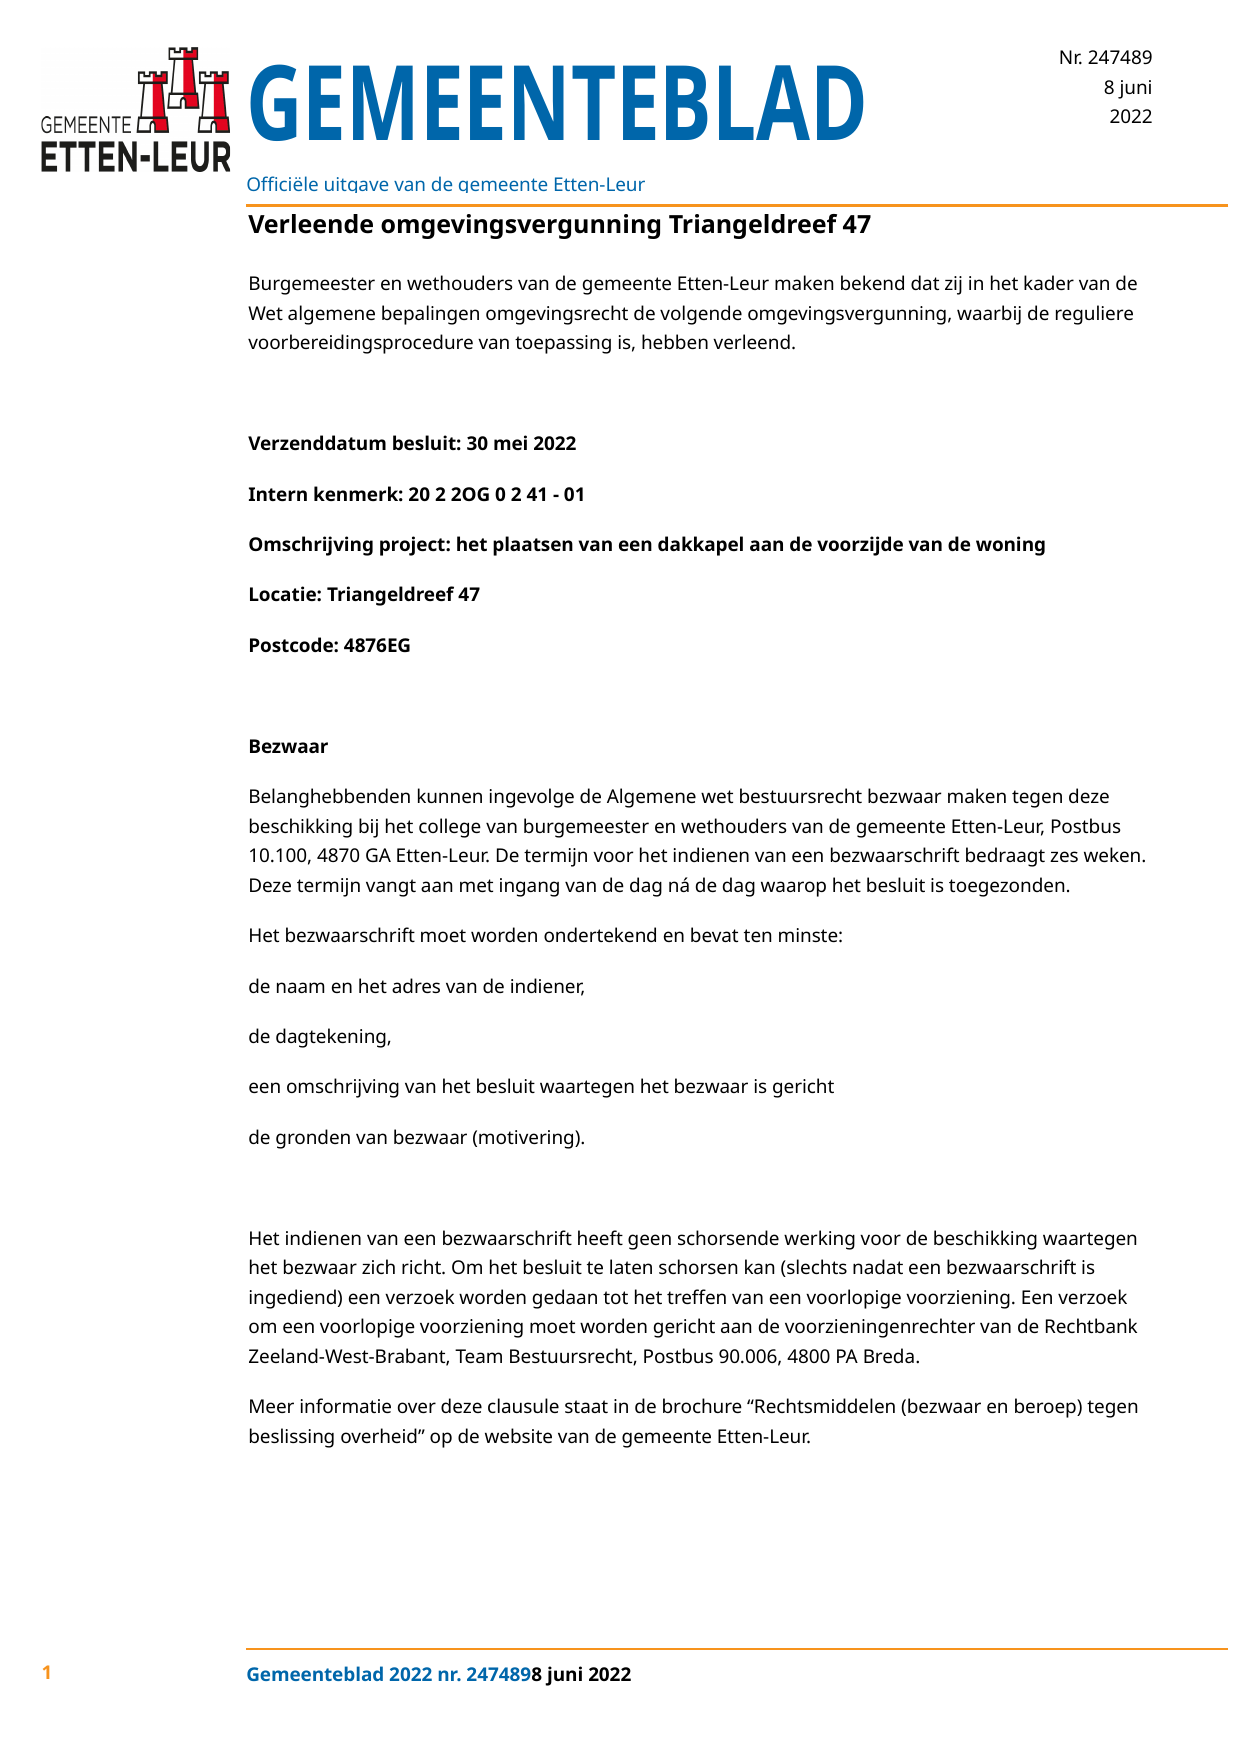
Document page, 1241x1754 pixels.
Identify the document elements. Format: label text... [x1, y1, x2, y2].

text een omschrijving van het besluit waartegen het bezwaar is gericht [248, 1074, 1152, 1099]
text Verzenddatum besluit: 30 mei 2022 [248, 430, 1152, 456]
text de gronden van bezwaar (motivering). [248, 1124, 1152, 1150]
text Burgemeester en wethouders van de gemeente Etten-Leur maken bekend dat zij in het kader van de Wet algemene bepalingen omgevingsrecht de volgende omgevingsvergunning, waarbij de reguliere voorbereidingsprocedure van toepassing is, hebben verleend. [248, 270, 1152, 355]
text Locatie: Triangeldreef 47 [248, 582, 1152, 607]
text Intern kenmerk: 20 2 2OG 0 2 41 - 01 [248, 481, 1152, 506]
text Verleende omgevingsvergunning Triangeldreef 47 [248, 207, 1152, 241]
text de naam en het adres van de indiener, [248, 973, 1152, 998]
text Het indienen van een bezwaarschrift heeft geen schorsende werking voor de beschikking waartegen het bezwaar zich richt. Om het besluit te laten schorsen kan (slechts nadat een bezwaarschrift is ingediend) een verzoek worden gedaan tot het treffen van een voorlopige voorziening. Een verzoek om een voorlopige voorziening moet worden gericht aan de voorzieningenrechter van de Rechtbank Zeeland-West-Brabant, Team Bestuursrecht, Postbus 90.006, 4800 PA Breda. [248, 1225, 1152, 1369]
text de dagtekening, [248, 1023, 1152, 1049]
text Belanghebbenden kunnen ingevolge de Algemene wet bestuursrecht bezwaar maken tegen deze beschikking bij het college van burgemeester en wethouders van de gemeente Etten-Leur, Postbus 10.100, 4870 GA Etten-Leur. De termijn voor het indienen van een bezwaarschrift bedraagt zes weken. Deze termijn vangt aan met ingang van de dag ná de dag waarop het besluit is toegezonden. [248, 783, 1152, 898]
text Het bezwaarschrift moet worden ondertekend en bevat ten minste: [248, 922, 1152, 948]
text Meer informatie over deze clausule staat in de brochure “Rechtsmiddelen (bezwaar en beroep) tegen beslissing overheid” op de website van de gemeente Etten-Leur. [248, 1394, 1152, 1449]
text Postcode: 4876EG [248, 632, 1152, 658]
picture [41, 47, 231, 172]
text Bezwaar [248, 733, 1152, 758]
text Omschrijving project: het plaatsen van een dakkapel aan de voorzijde van de woning [248, 531, 1152, 557]
